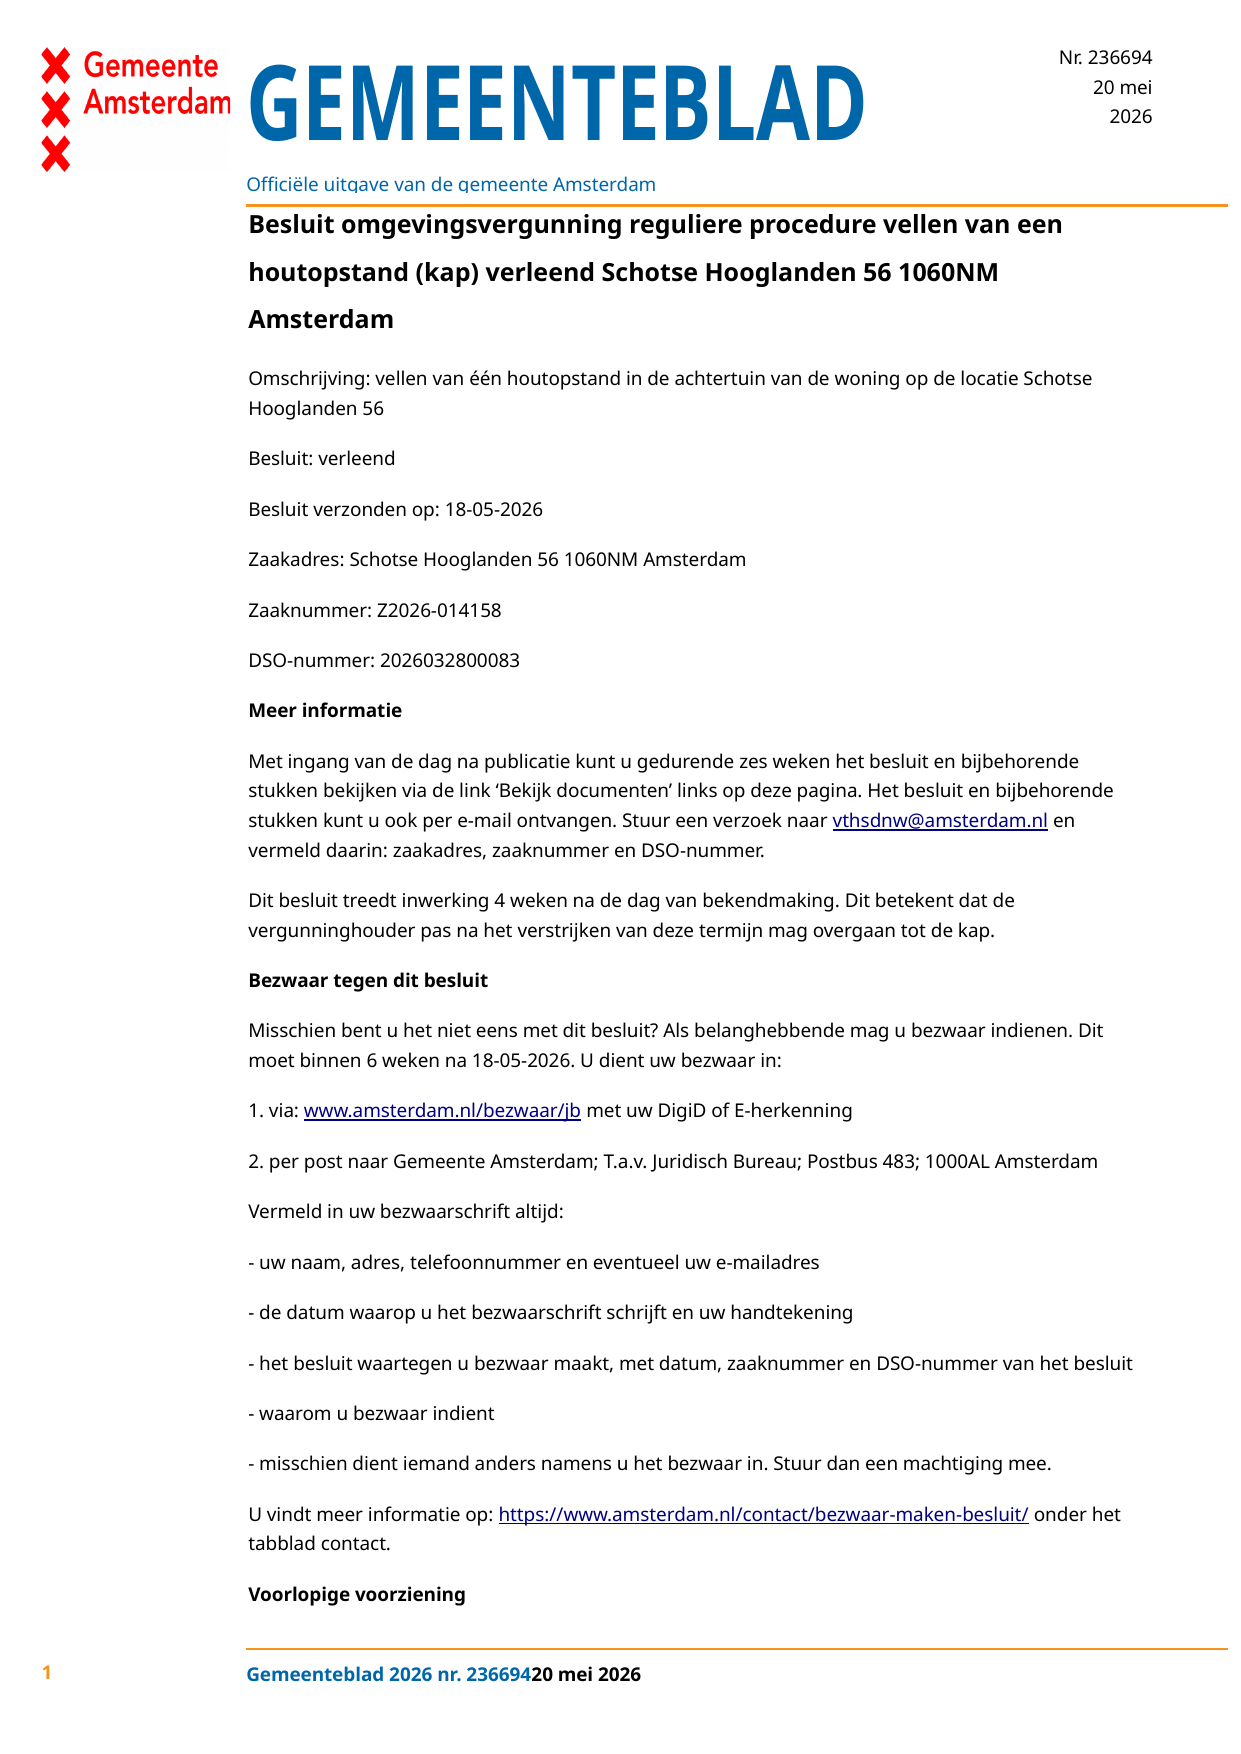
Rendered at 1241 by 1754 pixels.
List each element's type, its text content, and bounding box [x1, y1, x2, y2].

text Besluit omgevingsvergunning reguliere procedure vellen van een houtopstand (kap) verleend Schotse Hooglanden 56 1060NM Amsterdam [248, 207, 1152, 336]
text Zaaknummer: Z2026-014158 [248, 597, 1152, 622]
picture [41, 47, 231, 172]
text Omschrijving: vellen van één houtopstand in de achtertuin van de woning op de locatie Schotse Hooglanden 56 [248, 366, 1152, 421]
text Dit besluit treedt inwerking 4 weken na de dag van bekendmaking. Dit betekent dat de vergunninghouder pas na het verstrijken van deze termijn mag overgaan tot de kap. [248, 887, 1152, 942]
text - het besluit waartegen u bezwaar maakt, met datum, zaaknummer en DSO-nummer van het besluit [248, 1350, 1152, 1375]
text Besluit: verleend [248, 446, 1152, 471]
text U vindt meer informatie op: https://www.amsterdam.nl/contact/bezwaar-maken-besluit/ onder het tabblad contact. [248, 1501, 1152, 1556]
text Zaakadres: Schotse Hooglanden 56 1060NM Amsterdam [248, 546, 1152, 572]
text Meer informatie [248, 698, 1152, 723]
text - waarom u bezwaar indient [248, 1400, 1152, 1426]
text - misschien dient iemand anders namens u het bezwaar in. Stuur dan een machtiging mee. [248, 1451, 1152, 1476]
text 1. via: www.amsterdam.nl/bezwaar/jb met uw DigiD of E-herkenning [248, 1098, 1152, 1123]
text - uw naam, adres, telefoonnummer en eventueel uw e-mailadres [248, 1249, 1152, 1274]
text Vermeld in uw bezwaarschrift altijd: [248, 1198, 1152, 1224]
text Besluit verzonden op: 18-05-2026 [248, 496, 1152, 522]
text DSO-nummer: 2026032800083 [248, 647, 1152, 673]
text Voorlopige voorziening [248, 1581, 1152, 1607]
text Met ingang van de dag na publicatie kunt u gedurende zes weken het besluit en bijbehorende stukken bekijken via de link ‘Bekijk documenten’ links op deze pagina. Het besluit en bijbehorende stukken kunt u ook per e-mail ontvangen. Stuur een verzoek naar vthsdnw@amsterdam.nl en vermeld daarin: zaakadres, zaaknummer en DSO-nummer. [248, 748, 1152, 862]
text 2. per post naar Gemeente Amsterdam; T.a.v. Juridisch Bureau; Postbus 483; 1000AL Amsterdam [248, 1148, 1152, 1174]
text Bezwaar tegen dit besluit [248, 967, 1152, 993]
text - de datum waarop u het bezwaarschrift schrijft en uw handtekening [248, 1299, 1152, 1325]
text Misschien bent u het niet eens met dit besluit? Als belanghebbende mag u bezwaar indienen. Dit moet binnen 6 weken na 18-05-2026. U dient uw bezwaar in: [248, 1018, 1152, 1073]
